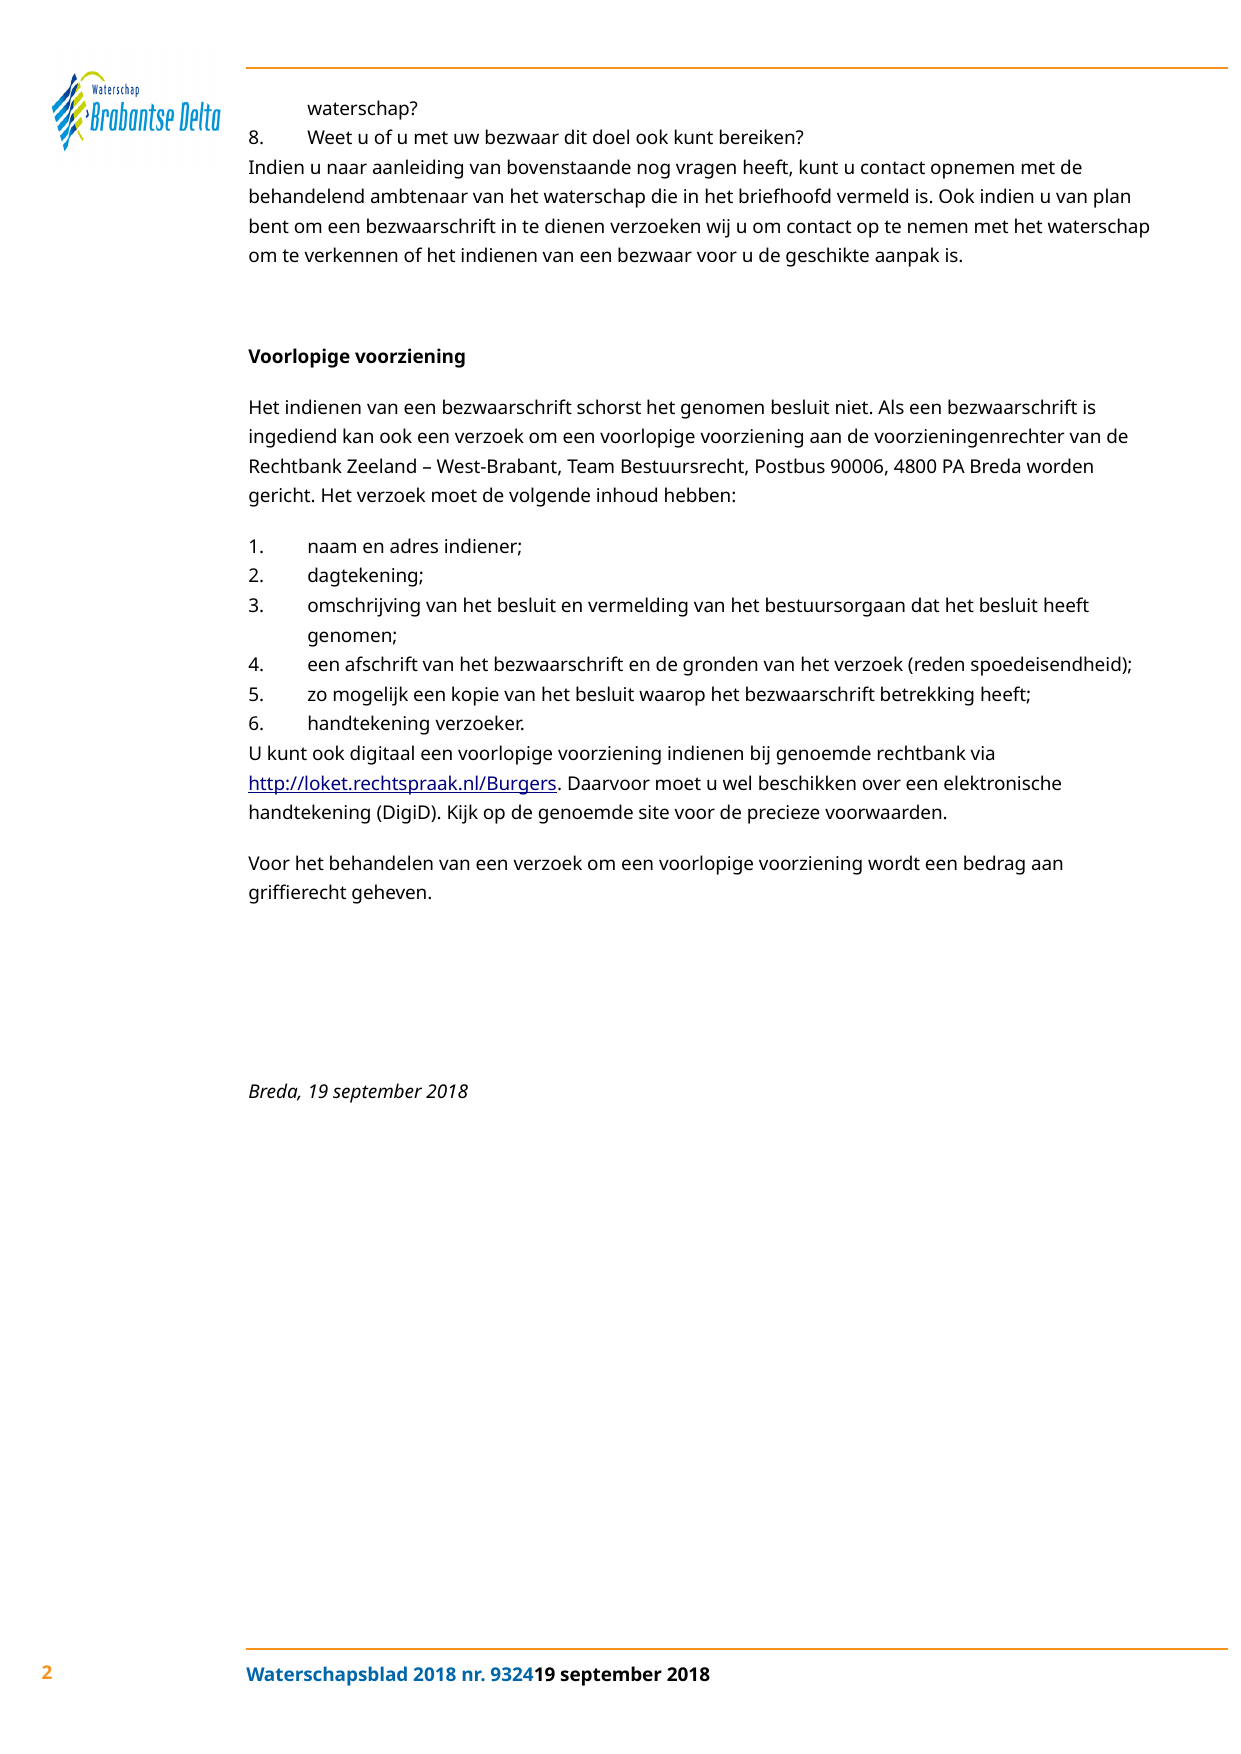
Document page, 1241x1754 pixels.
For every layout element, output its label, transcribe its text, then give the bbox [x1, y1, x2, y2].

text Het indienen van een bezwaarschrift schorst het genomen besluit niet. Als een bezwaarschrift is ingediend kan ook een verzoek om een voorlopige voorziening aan de voorzieningenrechter van de Rechtbank Zeeland – West-Brabant, Team Bestuursrecht, Postbus 90006, 4800 PA Breda worden gericht. Het verzoek moet de volgende inhoud hebben: [248, 394, 1152, 508]
list handtekening verzoeker. [248, 711, 1152, 736]
picture [41, 47, 231, 172]
text Voorlopige voorziening [248, 343, 1152, 369]
text Voor het behandelen van een verzoek om een voorlopige voorziening wordt een bedrag aan griffierecht geheven. [248, 850, 1152, 905]
list zo mogelijk een kopie van het besluit waarop het bezwaarschrift betrekking heeft; [248, 681, 1152, 707]
list een afschrift van het bezwaarschrift en de gronden van het verzoek (reden spoedeisendheid); [248, 651, 1152, 677]
text U kunt ook digitaal een voorlopige voorziening indienen bij genoemde rechtbank via http://loket.rechtspraak.nl/Burgers. Daarvoor moet u wel beschikken over een elektronische handtekening (DigiD). Kijk op de genoemde site voor de precieze voorwaarden. [248, 740, 1152, 825]
list Weet u of u met uw bezwaar dit doel ook kunt bereiken? [248, 124, 1152, 150]
text Indien u naar aanleiding van bovenstaande nog vragen heeft, kunt u contact opnemen met de behandelend ambtenaar van het waterschap die in het briefhoofd vermeld is. Ook indien u van plan bent om een bezwaarschrift in te dienen verzoeken wij u om contact op te nemen met het waterschap om te verkennen of het indienen van een bezwaar voor u de geschikte aanpak is. [248, 154, 1152, 268]
list dagtekening; [248, 563, 1152, 588]
list waterschap? [248, 95, 1152, 121]
text Breda, 19 september 2018 [248, 1078, 1152, 1104]
list naam en adres indiener; [248, 533, 1152, 559]
list omschrijving van het besluit en vermelding van het bestuursorgaan dat het besluit heeft genomen; [248, 592, 1152, 648]
